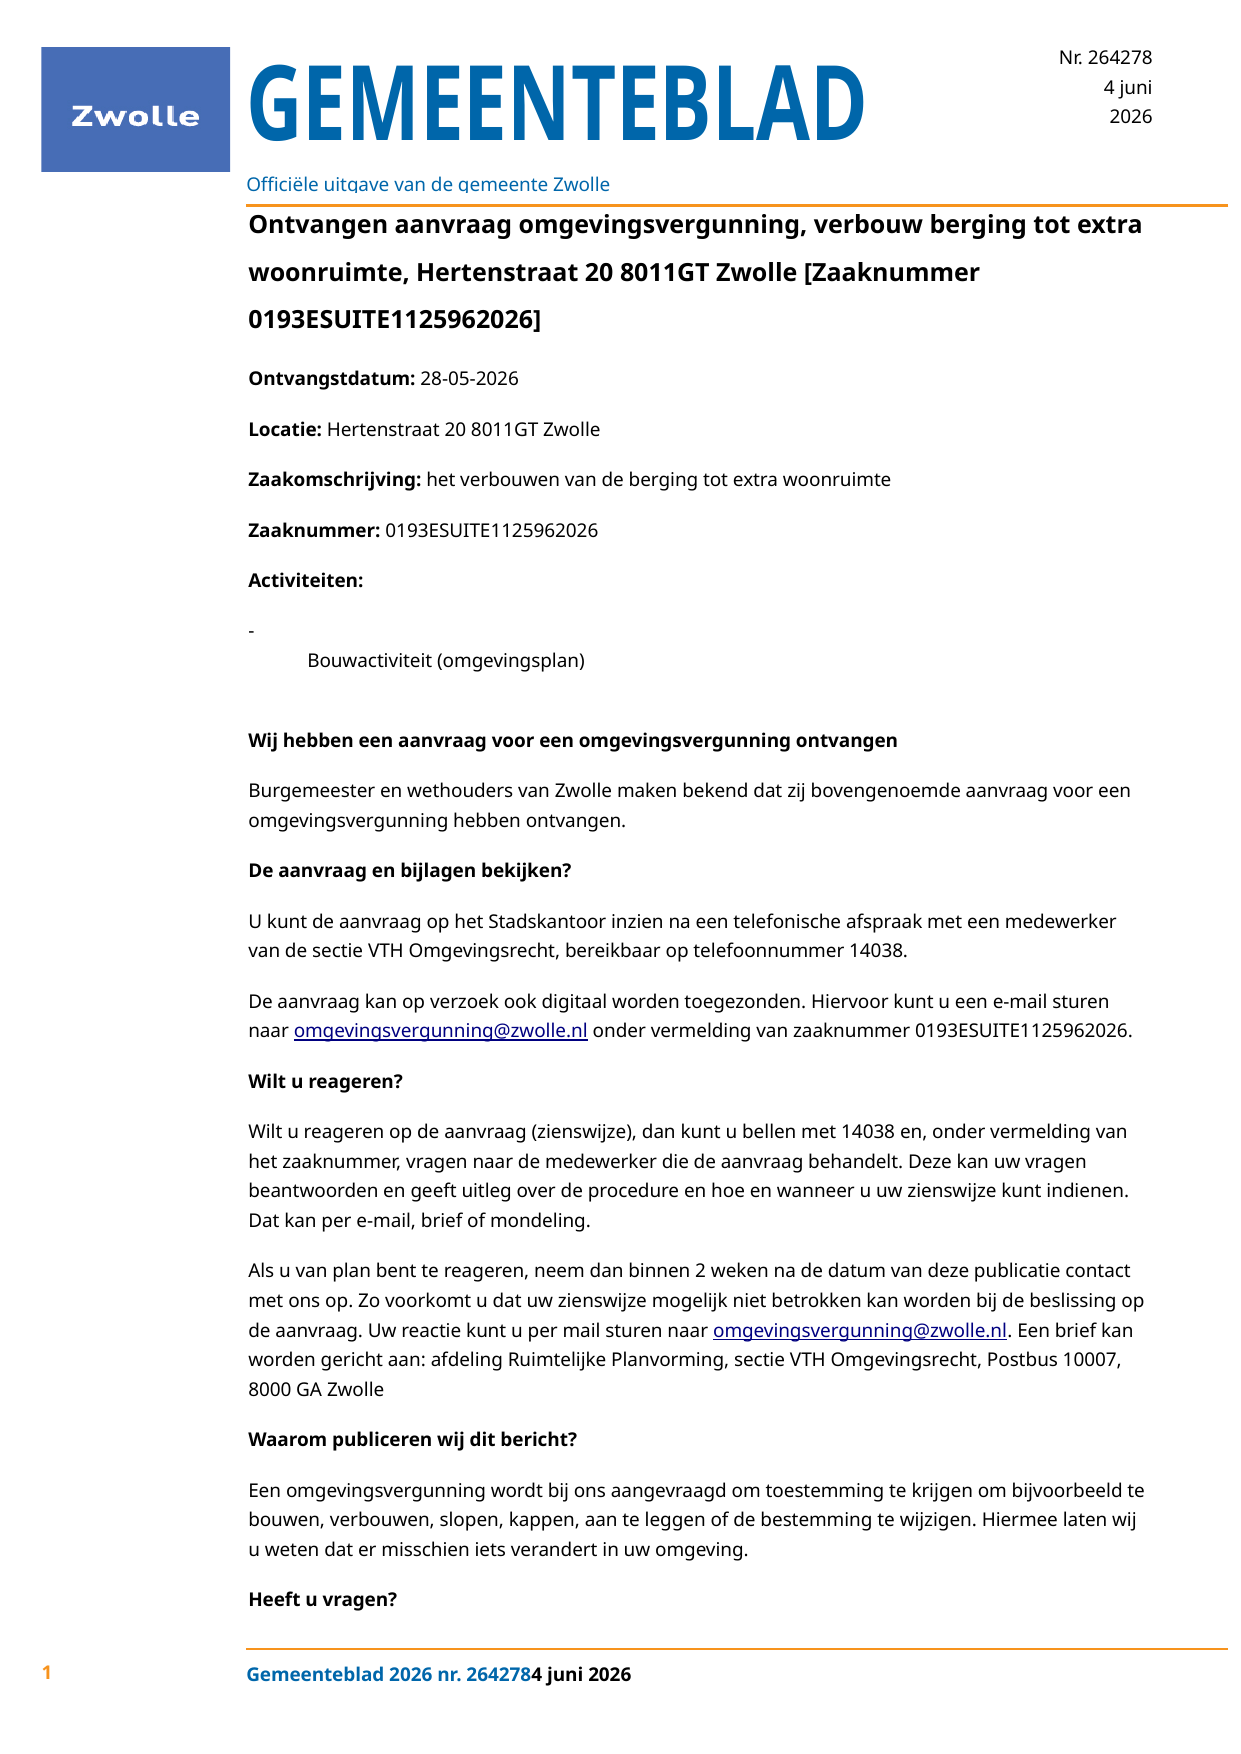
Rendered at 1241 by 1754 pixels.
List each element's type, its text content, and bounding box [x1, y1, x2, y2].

text Zaaknummer: 0193ESUITE1125962026 [248, 517, 1152, 542]
text Zaakomschrijving: het verbouwen van de berging tot extra woonruimte [248, 466, 1152, 492]
text Waarom publiceren wij dit bericht? [248, 1426, 1152, 1452]
text U kunt de aanvraag op het Stadskantoor inzien na een telefonische afspraak met een medewerker van de sectie VTH Omgevingsrecht, bereikbaar op telefoonnummer 14038. [248, 908, 1152, 963]
list Bouwactiviteit (omgevingsplan) [248, 647, 1152, 673]
text Wilt u reageren? [248, 1068, 1152, 1094]
text Wij hebben een aanvraag voor een omgevingsvergunning ontvangen [248, 727, 1152, 753]
text Wilt u reageren op de aanvraag (zienswijze), dan kunt u bellen met 14038 en, onder vermelding van het zaaknummer, vragen naar de medewerker die de aanvraag behandelt. Deze kan uw vragen beantwoorden en geeft uitleg over de procedure en hoe en wanneer u uw zienswijze kunt indienen. Dat kan per e-mail, brief of mondeling. [248, 1118, 1152, 1233]
text Heeft u vragen? [248, 1586, 1152, 1612]
text Als u van plan bent te reageren, neem dan binnen 2 weken na de datum van deze publicatie contact met ons op. Zo voorkomt u dat uw zienswijze mogelijk niet betrokken kan worden bij de beslissing op de aanvraag. Uw reactie kunt u per mail sturen naar omgevingsvergunning@zwolle.nl. Een brief kan worden gericht aan: afdeling Ruimtelijke Planvorming, sectie VTH Omgevingsrecht, Postbus 10007, 8000 GA Zwolle [248, 1258, 1152, 1402]
text De aanvraag en bijlagen bekijken? [248, 858, 1152, 883]
text Ontvangen aanvraag omgevingsvergunning, verbouw berging tot extra woonruimte, Hertenstraat 20 8011GT Zwolle [Zaaknummer 0193ESUITE1125962026] [248, 207, 1152, 336]
text Ontvangstdatum: 28-05-2026 [248, 366, 1152, 391]
picture [41, 47, 231, 172]
text Een omgevingsvergunning wordt bij ons aangevraagd om toestemming te krijgen om bijvoorbeeld te bouwen, verbouwen, slopen, kappen, aan te leggen of de bestemming te wijzigen. Hiermee laten wij u weten dat er misschien iets verandert in uw omgeving. [248, 1477, 1152, 1562]
text Activiteiten: [248, 567, 1152, 593]
text Burgemeester en wethouders van Zwolle maken bekend dat zij bovengenoemde aanvraag voor een omgevingsvergunning hebben ontvangen. [248, 778, 1152, 833]
text Locatie: Hertenstraat 20 8011GT Zwolle [248, 416, 1152, 442]
text De aanvraag kan op verzoek ook digitaal worden toegezonden. Hiervoor kunt u een e-mail sturen naar omgevingsvergunning@zwolle.nl onder vermelding van zaaknummer 0193ESUITE1125962026. [248, 988, 1152, 1043]
